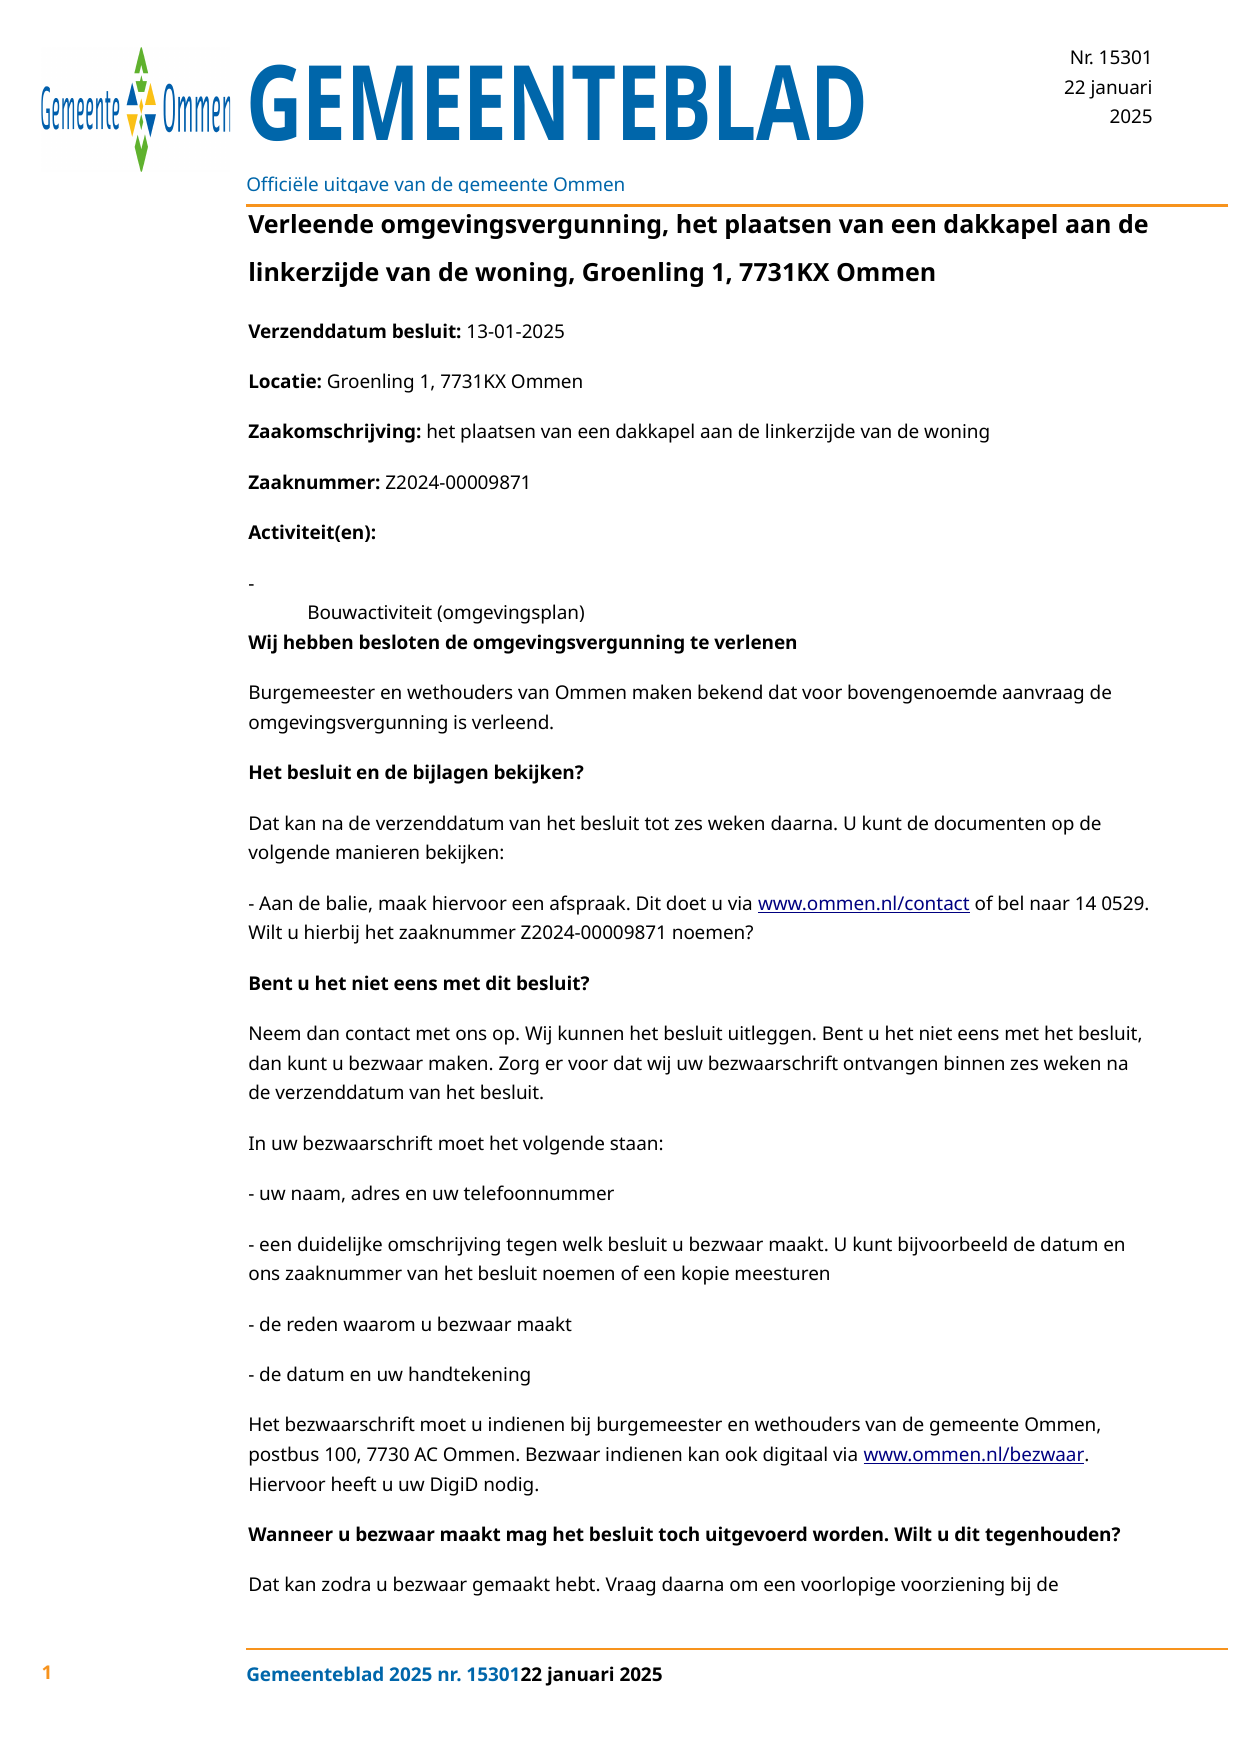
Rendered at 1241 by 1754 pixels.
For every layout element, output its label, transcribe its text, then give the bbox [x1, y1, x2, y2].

text Verzenddatum besluit: 13-01-2025 [248, 318, 1152, 344]
text Burgemeester en wethouders van Ommen maken bekend dat voor bovengenoemde aanvraag de omgevingsvergunning is verleend. [248, 679, 1152, 735]
text Dat kan zodra u bezwaar gemaakt hebt. Vraag daarna om een voorlopige voorziening bij de [248, 1572, 1152, 1597]
text - de datum en uw handtekening [248, 1361, 1152, 1387]
text - een duidelijke omschrijving tegen welk besluit u bezwaar maakt. U kunt bijvoorbeeld de datum en ons zaaknummer van het besluit noemen of een kopie meesturen [248, 1231, 1152, 1286]
text Activiteit(en): [248, 519, 1152, 545]
text - uw naam, adres en uw telefoonnummer [248, 1180, 1152, 1206]
text Wij hebben besloten de omgevingsvergunning te verlenen [248, 629, 1152, 655]
text In uw bezwaarschrift moet het volgende staan: [248, 1130, 1152, 1156]
text Neem dan contact met ons op. Wij kunnen het besluit uitleggen. Bent u het niet eens met het besluit, dan kunt u bezwaar maken. Zorg er voor dat wij uw bezwaarschrift ontvangen binnen zes weken na de verzenddatum van het besluit. [248, 1020, 1152, 1105]
list Bouwactiviteit (omgevingsplan) [248, 599, 1152, 625]
text Locatie: Groenling 1, 7731KX Ommen [248, 368, 1152, 394]
text Het bezwaarschrift moet u indienen bij burgemeester en wethouders van de gemeente Ommen, postbus 100, 7730 AC Ommen. Bezwaar indienen kan ook digitaal via www.ommen.nl/bezwaar. Hiervoor heeft u uw DigiD nodig. [248, 1412, 1152, 1497]
text Wanneer u bezwaar maakt mag het besluit toch uitgevoerd worden. Wilt u dit tegenhouden? [248, 1521, 1152, 1547]
picture [41, 47, 231, 172]
text Dat kan na de verzenddatum van het besluit tot zes weken daarna. U kunt de documenten op de volgende manieren bekijken: [248, 810, 1152, 865]
text - de reden waarom u bezwaar maakt [248, 1311, 1152, 1337]
text Bent u het niet eens met dit besluit? [248, 970, 1152, 996]
text Zaaknummer: Z2024-00009871 [248, 469, 1152, 495]
text Verleende omgevingsvergunning, het plaatsen van een dakkapel aan de linkerzijde van de woning, Groenling 1, 7731KX Ommen [248, 207, 1152, 288]
text Het besluit en de bijlagen bekijken? [248, 759, 1152, 785]
text Zaakomschrijving: het plaatsen van een dakkapel aan de linkerzijde van de woning [248, 419, 1152, 444]
text - Aan de balie, maak hiervoor een afspraak. Dit doet u via www.ommen.nl/contact of bel naar 14 0529. Wilt u hierbij het zaaknummer Z2024-00009871 noemen? [248, 890, 1152, 945]
